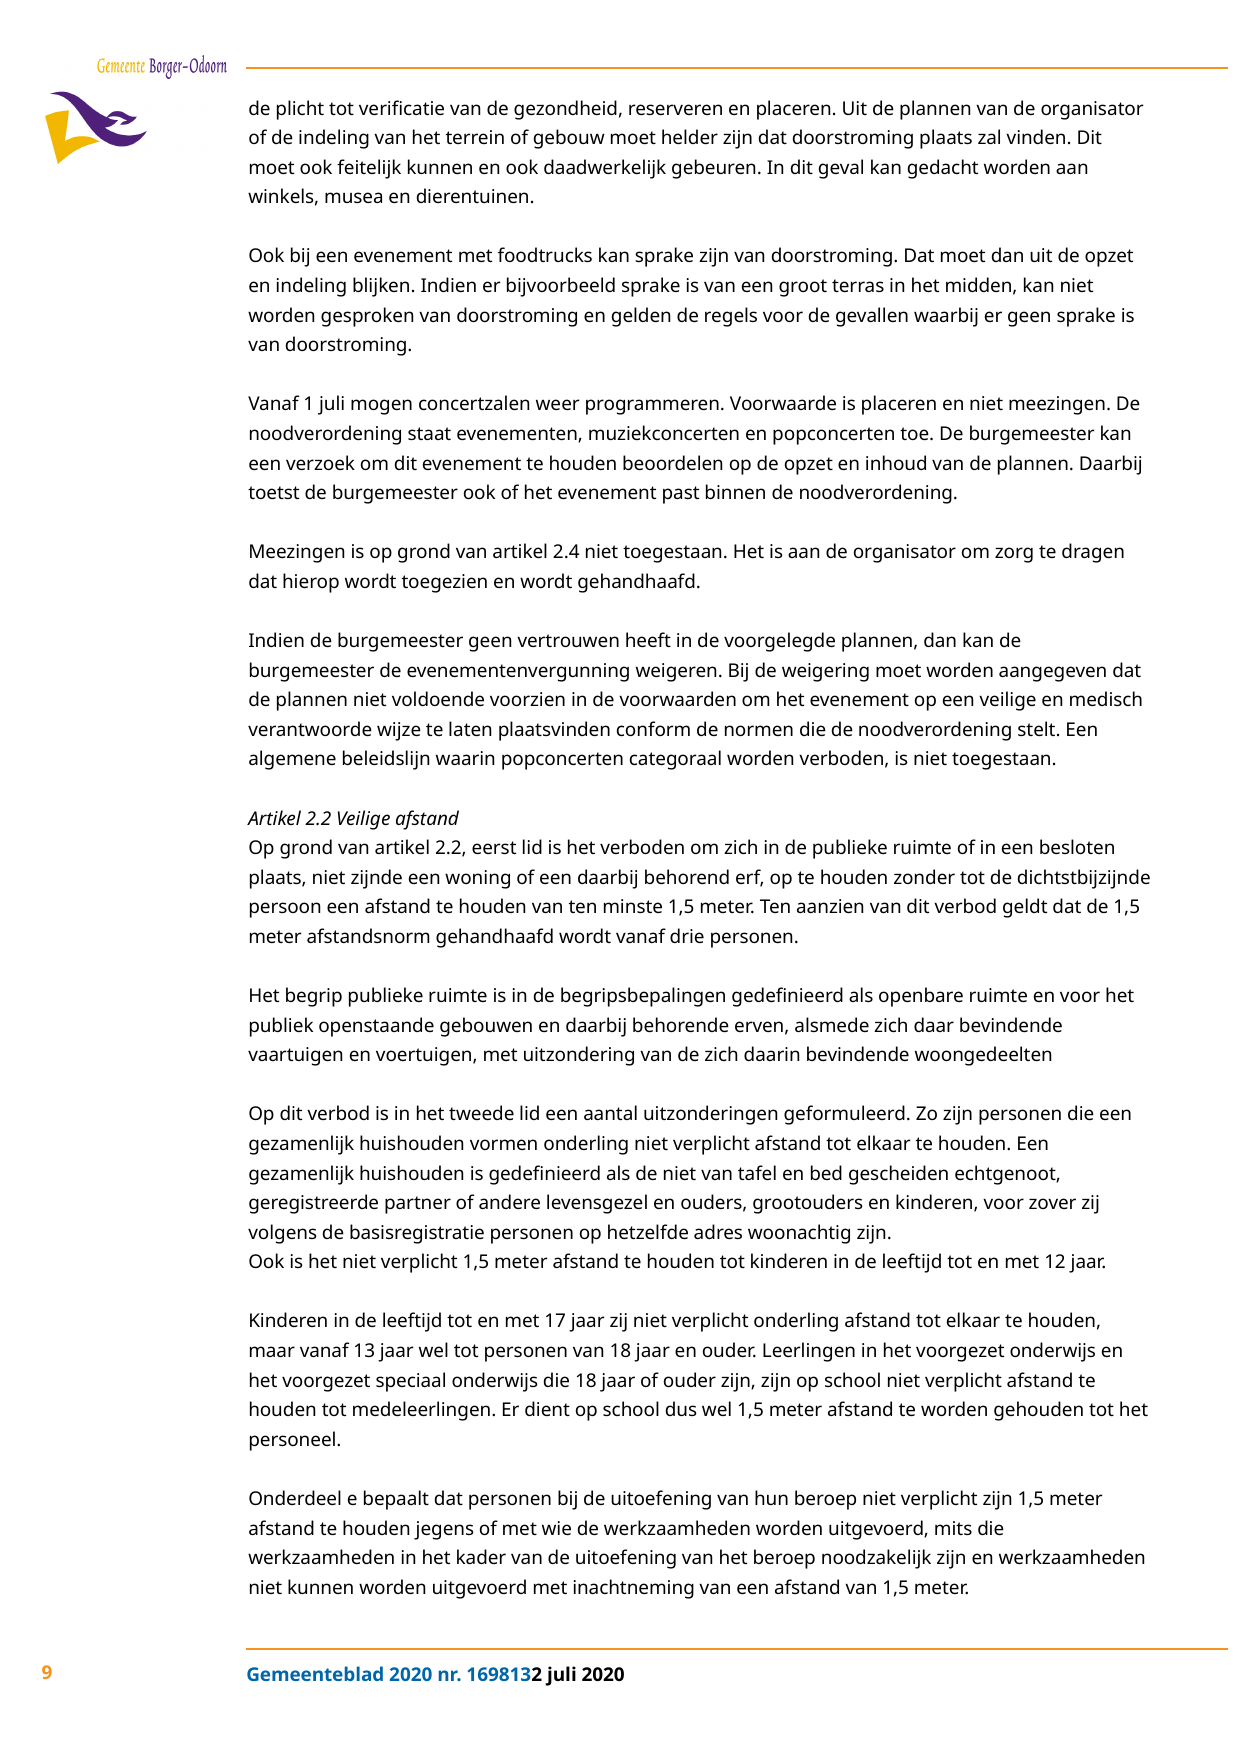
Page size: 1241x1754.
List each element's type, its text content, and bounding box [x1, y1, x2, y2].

text Op grond van artikel 2.2, eerst lid is het verboden om zich in de publieke ruimte of in een besloten plaats, niet zijnde een woning of een daarbij behorend erf, op te houden zonder tot de dichtstbijzijnde persoon een afstand te houden van ten minste 1,5 meter. Ten aanzien van dit verbod geldt dat de 1,5 meter afstandsnorm gehandhaafd wordt vanaf drie personen. [248, 834, 1152, 949]
text Meezingen is op grond van artikel 2.4 niet toegestaan. Het is aan de organisator om zorg te dragen dat hierop wordt toegezien en wordt gehandhaafd. [248, 538, 1152, 594]
text Artikel 2.2 Veilige afstand [248, 805, 1152, 831]
text Ook is het niet verplicht 1,5 meter afstand te houden tot kinderen in de leeftijd tot en met 12 jaar. [248, 1248, 1152, 1274]
text Op dit verbod is in het tweede lid een aantal uitzonderingen geformuleerd. Zo zijn personen die een gezamenlijk huishouden vormen onderling niet verplicht afstand tot elkaar te houden. Een gezamenlijk huishouden is gedefinieerd als de niet van tafel en bed gescheiden echtgenoot, geregistreerde partner of andere levensgezel en ouders, grootouders en kinderen, voor zover zij volgens de basisregistratie personen op hetzelfde adres woonachtig zijn. [248, 1101, 1152, 1245]
picture [41, 47, 231, 172]
text Onderdeel e bepaalt dat personen bij de uitoefening van hun beroep niet verplicht zijn 1,5 meter afstand te houden jegens of met wie de werkzaamheden worden uitgevoerd, mits die werkzaamheden in het kader van de uitoefening van het beroep noodzakelijk zijn en werkzaamheden niet kunnen worden uitgevoerd met inachtneming van een afstand van 1,5 meter. [248, 1485, 1152, 1600]
text Indien de burgemeester geen vertrouwen heeft in de voorgelegde plannen, dan kan de burgemeester de evenementenvergunning weigeren. Bij de weigering moet worden aangegeven dat de plannen niet voldoende voorzien in de voorwaarden om het evenement op een veilige en medisch verantwoorde wijze te laten plaatsvinden conform de normen die de noodverordening stelt. Een algemene beleidslijn waarin popconcerten categoraal worden verboden, is niet toegestaan. [248, 627, 1152, 771]
text Vanaf 1 juli mogen concertzalen weer programmeren. Voorwaarde is placeren en niet meezingen. De noodverordening staat evenementen, muziekconcerten en popconcerten toe. De burgemeester kan een verzoek om dit evenement te houden beoordelen op de opzet en inhoud van de plannen. Daarbij toetst de burgemeester ook of het evenement past binnen de noodverordening. [248, 391, 1152, 505]
text Het begrip publieke ruimte is in de begripsbepalingen gedefinieerd als openbare ruimte en voor het publiek openstaande gebouwen en daarbij behorende erven, alsmede zich daar bevindende vaartuigen en voertuigen, met uitzondering van de zich daarin bevindende woongedeelten [248, 982, 1152, 1067]
text de plicht tot verificatie van de gezondheid, reserveren en placeren. Uit de plannen van de organisator of de indeling van het terrein of gebouw moet helder zijn dat doorstroming plaats zal vinden. Dit moet ook feitelijk kunnen en ook daadwerkelijk gebeuren. In dit geval kan gedacht worden aan winkels, musea en dierentuinen. [248, 95, 1152, 209]
text Kinderen in de leeftijd tot en met 17 jaar zij niet verplicht onderling afstand tot elkaar te houden, maar vanaf 13 jaar wel tot personen van 18 jaar en ouder. Leerlingen in het voorgezet onderwijs en het voorgezet speciaal onderwijs die 18 jaar of ouder zijn, zijn op school niet verplicht afstand te houden tot medeleerlingen. Er dient op school dus wel 1,5 meter afstand te worden gehouden tot het personeel. [248, 1308, 1152, 1452]
text Ook bij een evenement met foodtrucks kan sprake zijn van doorstroming. Dat moet dan uit de opzet en indeling blijken. Indien er bijvoorbeeld sprake is van een groot terras in het midden, kan niet worden gesproken van doorstroming en gelden de regels voor de gevallen waarbij er geen sprake is van doorstroming. [248, 243, 1152, 357]
